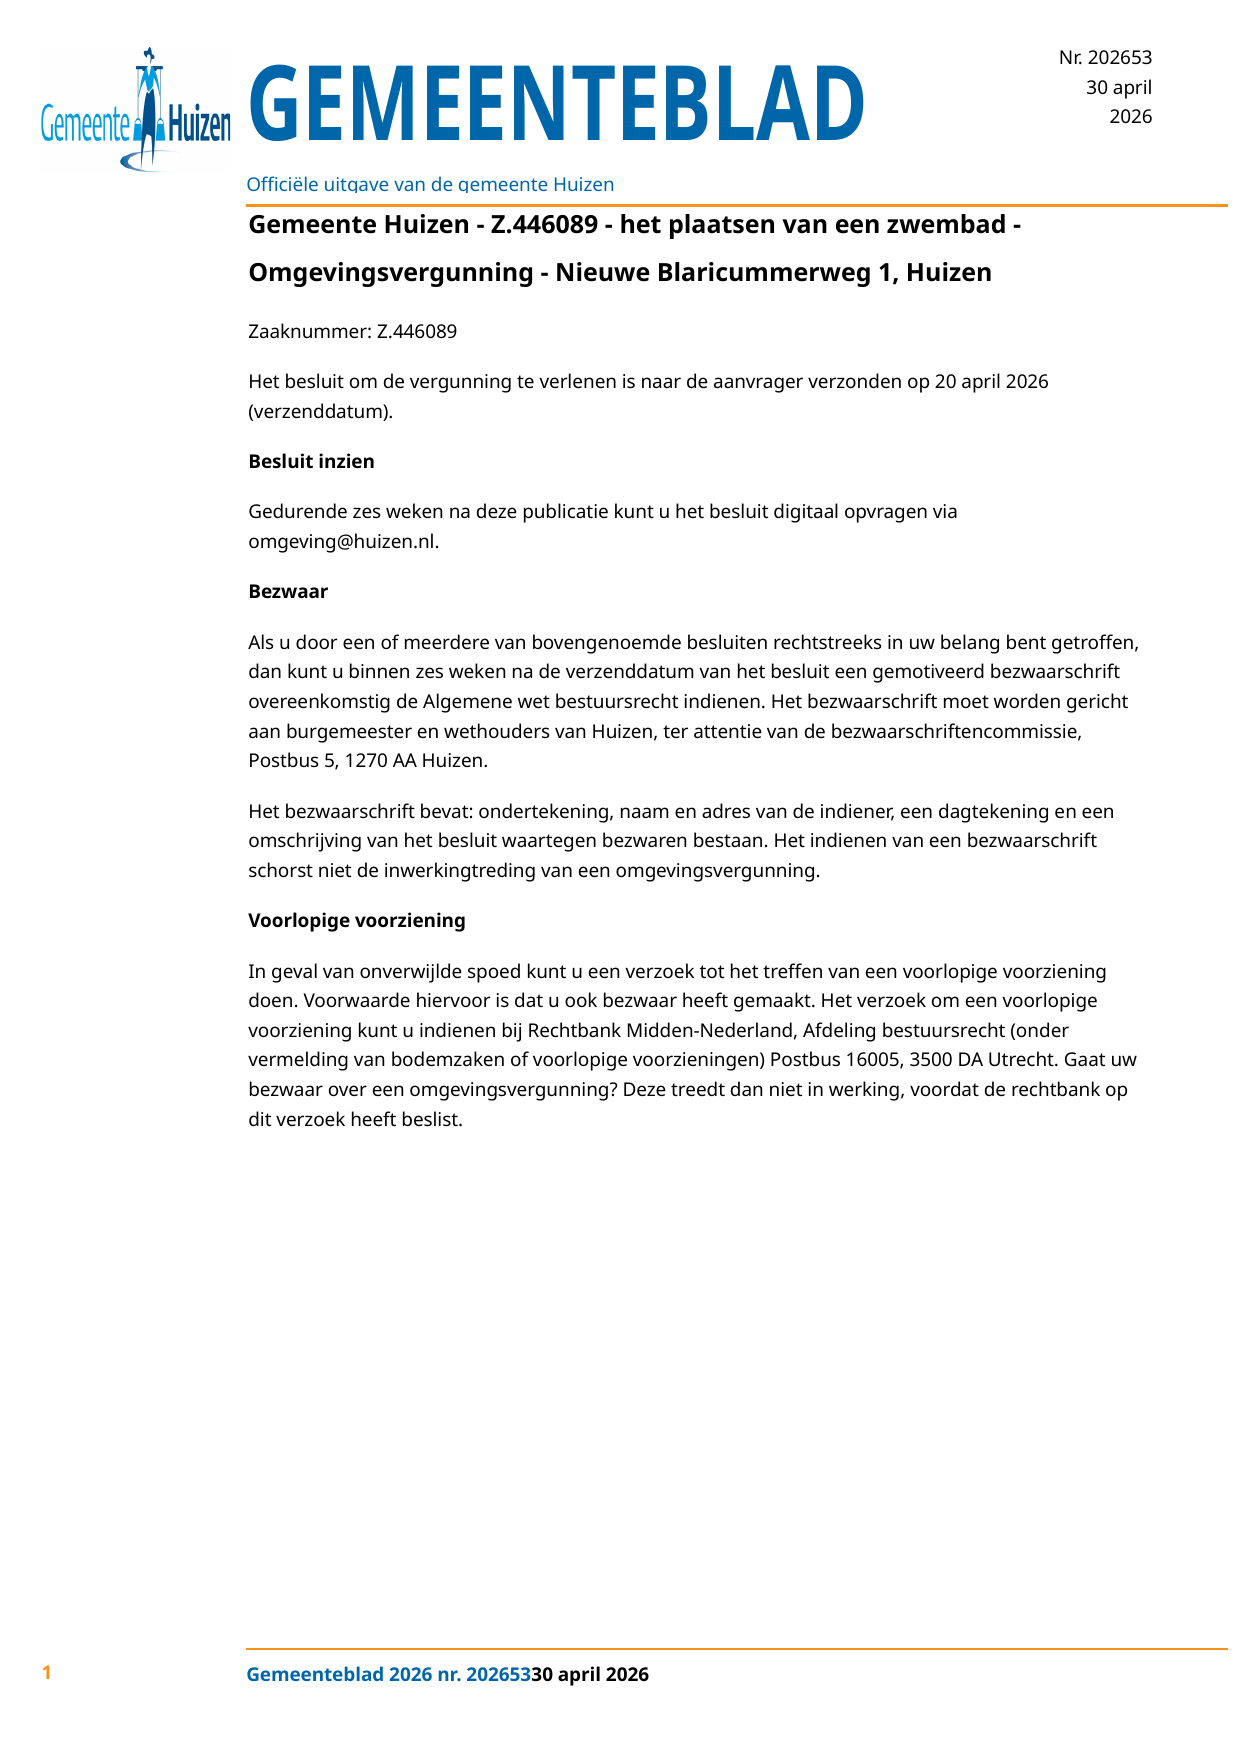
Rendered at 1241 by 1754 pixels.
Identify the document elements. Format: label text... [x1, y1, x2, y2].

text Zaaknummer: Z.446089 [248, 318, 1152, 344]
text Besluit inzien [248, 448, 1152, 474]
text In geval van onverwijlde spoed kunt u een verzoek tot het treffen van een voorlopige voorziening doen. Voorwaarde hiervoor is dat u ook bezwaar heeft gemaakt. Het verzoek om een voorlopige voorziening kunt u indienen bij Rechtbank Midden-Nederland, Afdeling bestuursrecht (onder vermelding van bodemzaken of voorlopige voorzieningen) Postbus 16005, 3500 DA Utrecht. Gaat uw bezwaar over een omgevingsvergunning? Deze treedt dan niet in werking, voordat de rechtbank op dit verzoek heeft beslist. [248, 958, 1152, 1132]
text Gemeente Huizen - Z.446089 - het plaatsen van een zwembad - Omgevingsvergunning - Nieuwe Blaricummerweg 1, Huizen [248, 207, 1152, 288]
text Als u door een of meerdere van bovengenoemde besluiten rechtstreeks in uw belang bent getroffen, dan kunt u binnen zes weken na de verzenddatum van het besluit een gemotiveerd bezwaarschrift overeenkomstig de Algemene wet bestuursrecht indienen. Het bezwaarschrift moet worden gericht aan burgemeester en wethouders van Huizen, ter attentie van de bezwaarschriftencommissie, Postbus 5, 1270 AA Huizen. [248, 629, 1152, 773]
text Bezwaar [248, 579, 1152, 604]
text Gedurende zes weken na deze publicatie kunt u het besluit digitaal opvragen via omgeving@huizen.nl. [248, 499, 1152, 554]
text Het bezwaarschrift bevat: ondertekening, naam en adres van de indiener, een dagtekening en een omschrijving van het besluit waartegen bezwaren bestaan. Het indienen van een bezwaarschrift schorst niet de inwerkingtreding van een omgevingsvergunning. [248, 798, 1152, 883]
picture [41, 47, 231, 172]
text Het besluit om de vergunning te verlenen is naar de aanvrager verzonden op 20 april 2026 (verzenddatum). [248, 368, 1152, 424]
text Voorlopige voorziening [248, 907, 1152, 933]
